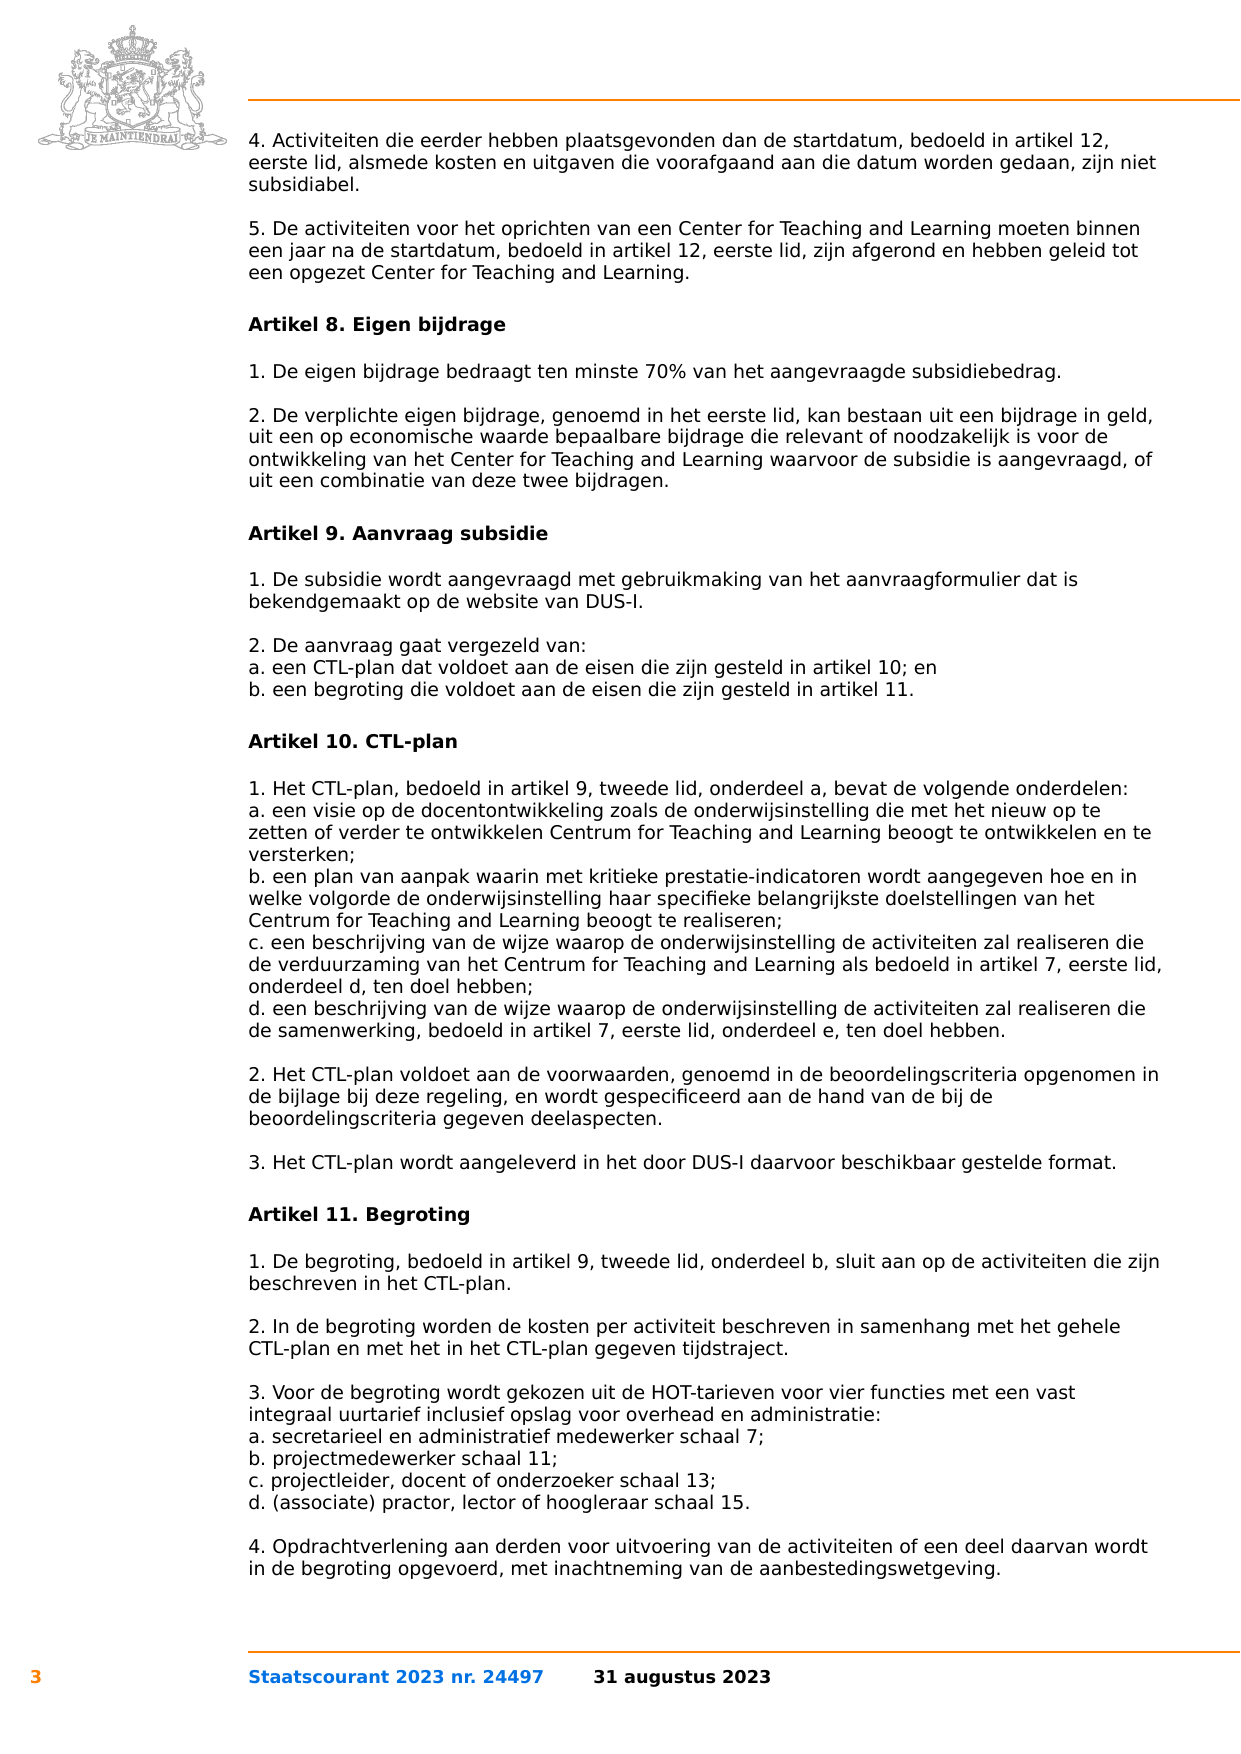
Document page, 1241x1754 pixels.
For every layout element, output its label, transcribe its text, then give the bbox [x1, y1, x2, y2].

text 3. Het CTL-plan wordt aangeleverd in het door DUS-I daarvoor beschikbaar gestelde format. [248, 1152, 1163, 1173]
subtitle Artikel 10. CTL-plan [248, 731, 1163, 753]
text b. een plan van aanpak waarin met kritieke prestatie-indicatoren wordt aangegeven hoe en in welke volgorde de onderwijsinstelling haar specifieke belangrijkste doelstellingen van het Centrum for Teaching and Learning beoogt te realiseren; [248, 866, 1163, 932]
text 5. De activiteiten voor het oprichten van een Center for Teaching and Learning moeten binnen een jaar na de startdatum, bedoeld in artikel 12, eerste lid, zijn afgerond en hebben geleid tot een opgezet Center for Teaching and Learning. [248, 218, 1163, 284]
text a. een CTL-plan dat voldoet aan de eisen die zijn gesteld in artikel 10; en [248, 657, 1163, 679]
text d. een beschrijving van de wijze waarop de onderwijsinstelling de activiteiten zal realiseren die de samenwerking, bedoeld in artikel 7, eerste lid, onderdeel e, ten doel hebben. [248, 998, 1163, 1042]
subtitle Artikel 8. Eigen bijdrage [248, 314, 1163, 336]
text 2. De aanvraag gaat vergezeld van: [248, 635, 1163, 657]
text b. een begroting die voldoet aan de eisen die zijn gesteld in artikel 11. [248, 679, 1163, 701]
text a. een visie op de docentontwikkeling zoals de onderwijsinstelling die met het nieuw op te zetten of verder te ontwikkelen Centrum for Teaching and Learning beoogt te ontwikkelen en te versterken; [248, 800, 1163, 866]
subtitle Artikel 11. Begroting [248, 1203, 1163, 1226]
text c. projectleider, docent of onderzoeker schaal 13; [248, 1470, 1163, 1492]
text a. secretarieel en administratief medewerker schaal 7; [248, 1426, 1163, 1448]
text 4. Activiteiten die eerder hebben plaatsgevonden dan de startdatum, bedoeld in artikel 12, eerste lid, alsmede kosten en uitgaven die voorafgaand aan die datum worden gedaan, zijn niet subsidiabel. [248, 130, 1163, 196]
subtitle Artikel 9. Aanvraag subsidie [248, 522, 1163, 544]
picture [38, 25, 227, 150]
text 2. Het CTL-plan voldoet aan de voorwaarden, genoemd in de beoordelingscriteria opgenomen in de bijlage bij deze regeling, en wordt gespecificeerd aan de hand van de bij de beoordelingscriteria gegeven deelaspecten. [248, 1064, 1163, 1130]
text 1. Het CTL-plan, bedoeld in artikel 9, tweede lid, onderdeel a, bevat de volgende onderdelen: [248, 778, 1163, 800]
text 3. Voor de begroting wordt gekozen uit de HOT-tarieven voor vier functies met een vast integraal uurtarief inclusief opslag voor overhead en administratie: [248, 1382, 1163, 1426]
text d. (associate) practor, lector of hoogleraar schaal 15. [248, 1492, 1163, 1514]
text c. een beschrijving van de wijze waarop de onderwijsinstelling de activiteiten zal realiseren die de verduurzaming van het Centrum for Teaching and Learning als bedoeld in artikel 7, eerste lid, onderdeel d, ten doel hebben; [248, 932, 1163, 998]
text b. projectmedewerker schaal 11; [248, 1448, 1163, 1470]
text 2. In de begroting worden de kosten per activiteit beschreven in samenhang met het gehele CTL-plan en met het in het CTL-plan gegeven tijdstraject. [248, 1316, 1163, 1360]
text 1. De subsidie wordt aangevraagd met gebruikmaking van het aanvraagformulier dat is bekendgemaakt op de website van DUS-I. [248, 569, 1163, 613]
text 1. De eigen bijdrage bedraagt ten minste 70% van het aangevraagde subsidiebedrag. [248, 361, 1163, 383]
text 2. De verplichte eigen bijdrage, genoemd in het eerste lid, kan bestaan uit een bijdrage in geld, uit een op economische waarde bepaalbare bijdrage die relevant of noodzakelijk is voor de ontwikkeling van het Center for Teaching and Learning waarvoor de subsidie is aangevraagd, of uit een combinatie van deze twee bijdragen. [248, 404, 1163, 492]
text 1. De begroting, bedoeld in artikel 9, tweede lid, onderdeel b, sluit aan op de activiteiten die zijn beschreven in het CTL-plan. [248, 1251, 1163, 1294]
text 4. Opdrachtverlening aan derden voor uitvoering van de activiteiten of een deel daarvan wordt in de begroting opgevoerd, met inachtneming van de aanbestedingswetgeving. [248, 1536, 1163, 1580]
